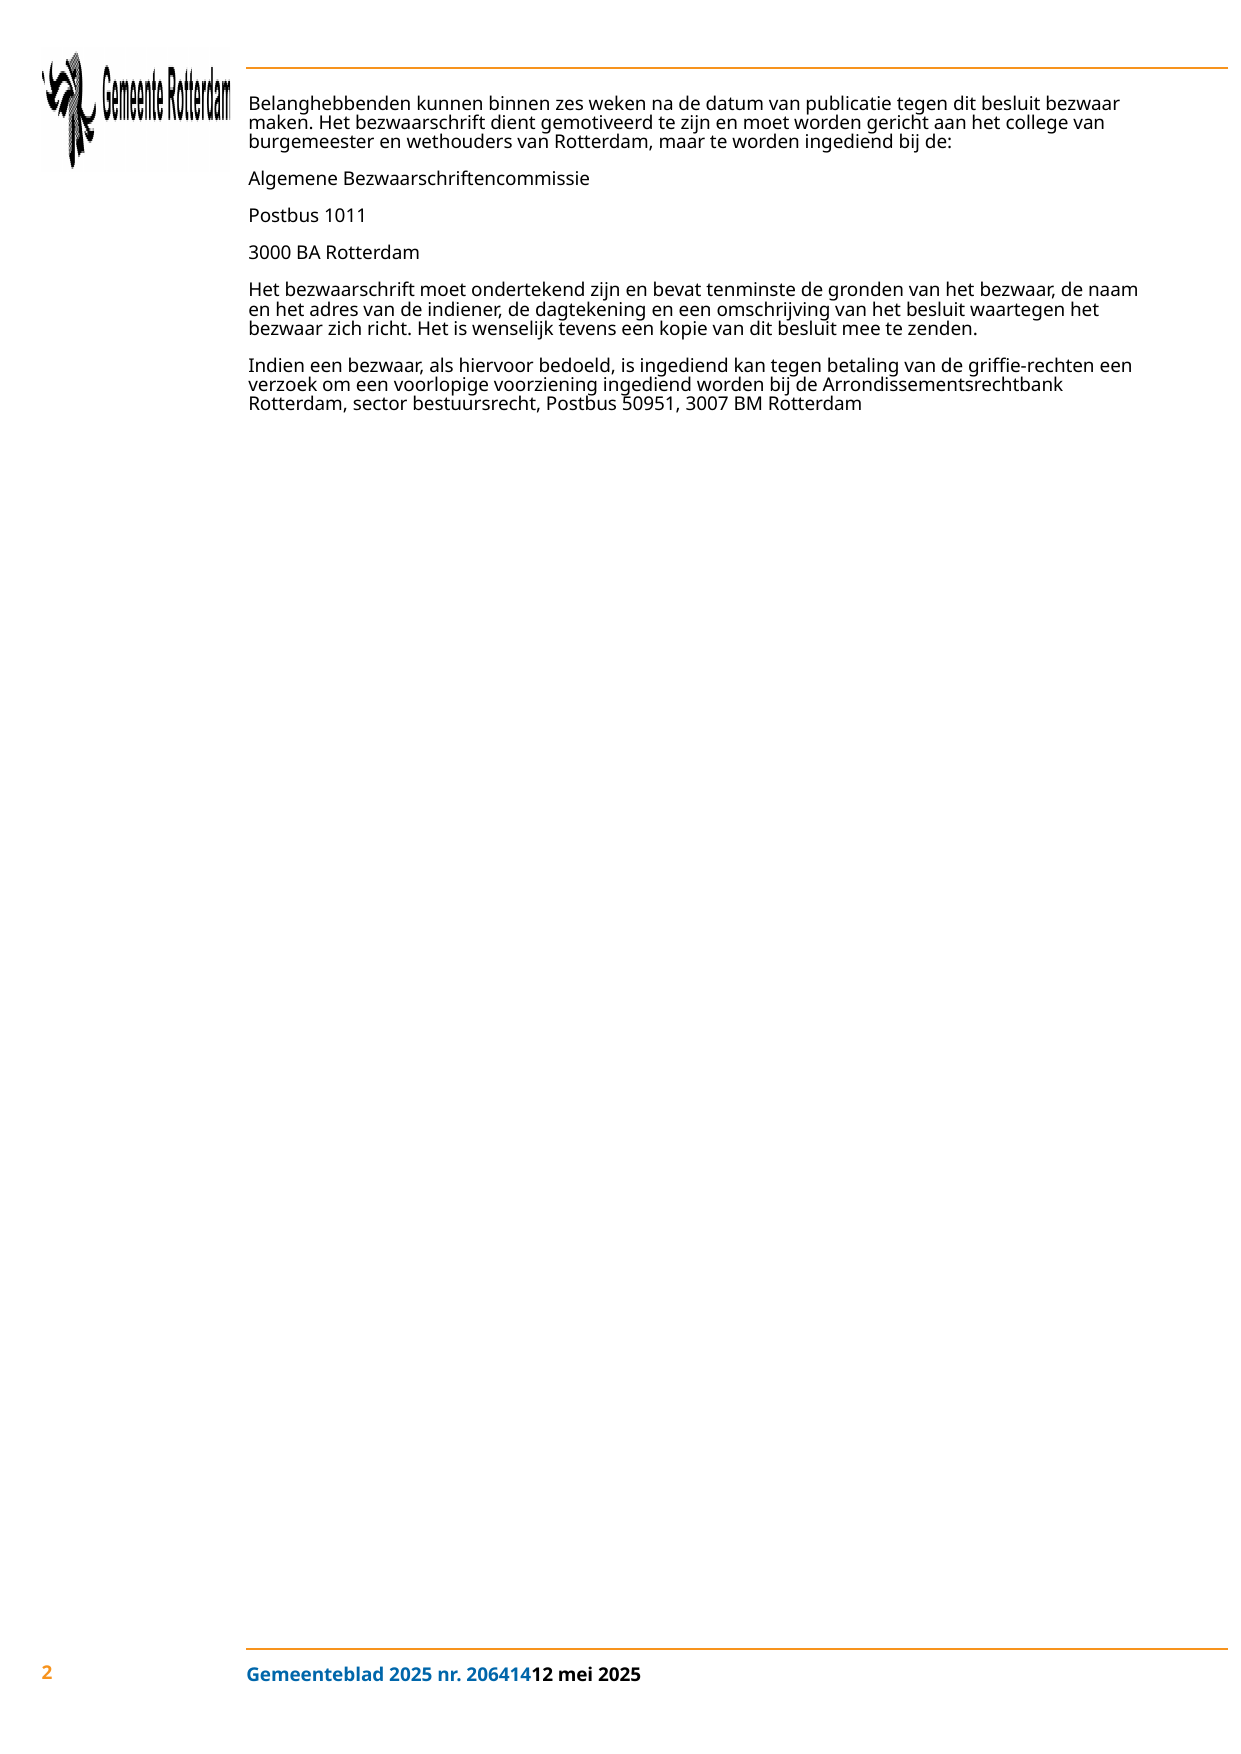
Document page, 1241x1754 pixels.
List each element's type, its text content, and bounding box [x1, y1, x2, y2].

text Indien een bezwaar, als hiervoor bedoeld, is ingediend kan tegen betaling van de griffie-rechten een verzoek om een voorlopige voorziening ingediend worden bij de Arrondissementsrechtbank Rotterdam, sector bestuursrecht, Postbus 50951, 3007 BM Rotterdam [248, 357, 1152, 415]
text Algemene Bezwaarschriftencommissie [248, 170, 1152, 190]
picture [41, 47, 231, 172]
text Postbus 1011 [248, 207, 1152, 227]
text Het bezwaarschrift moet ondertekend zijn en bevat tenminste de gronden van het bezwaar, de naam en het adres van de indiener, de dagtekening en een omschrijving van het besluit waartegen het bezwaar zich richt. Het is wenselijk tevens een kopie van dit besluit mee te zenden. [248, 281, 1152, 339]
text 3000 BA Rotterdam [248, 244, 1152, 264]
text Belanghebbenden kunnen binnen zes weken na de datum van publicatie tegen dit besluit bezwaar maken. Het bezwaarschrift dient gemotiveerd te zijn en moet worden gericht aan het college van burgemeester en wethouders van Rotterdam, maar te worden ingediend bij de: [248, 95, 1152, 153]
